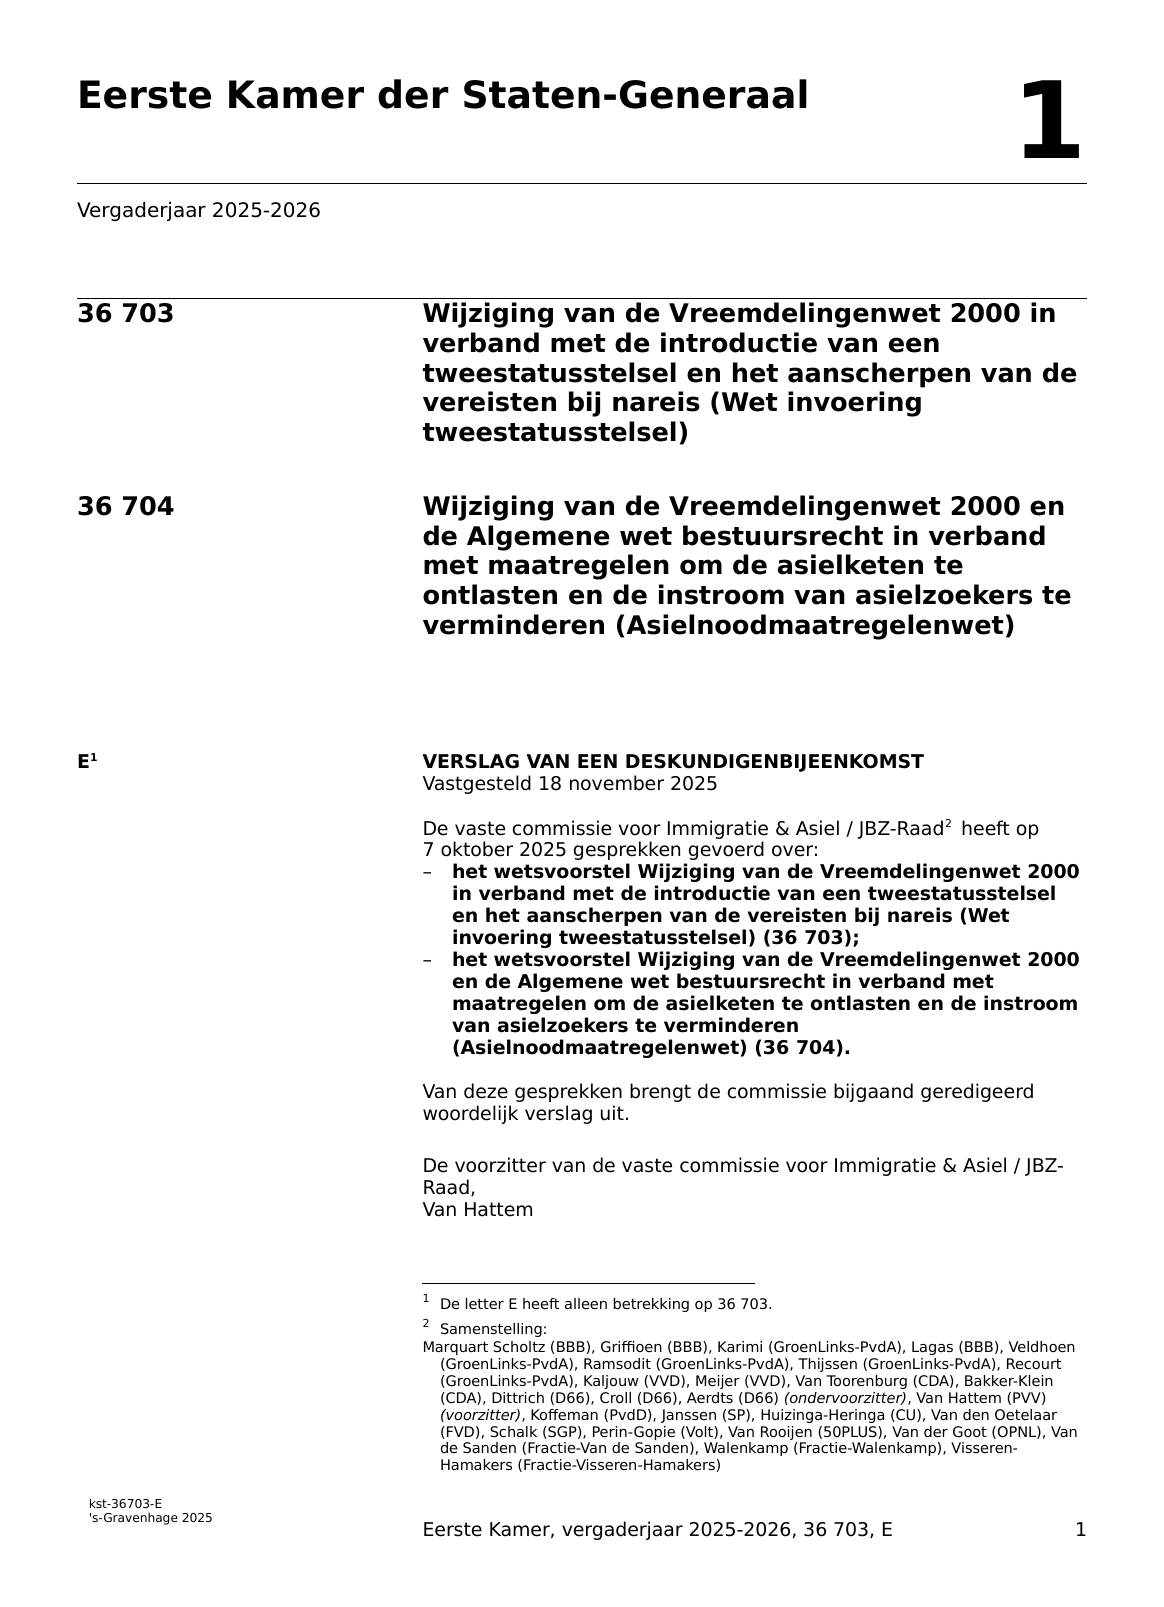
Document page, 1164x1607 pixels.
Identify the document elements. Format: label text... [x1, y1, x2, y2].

text Vastgesteld 18 november 2025 [422, 773, 1087, 795]
text 's-Gravenhage 2025 [88, 1511, 323, 1525]
table_header 1 [886, 59, 1087, 183]
subtitle E VERSLAG VAN EEN DESKUNDIGENBIJEENKOMST [77, 751, 1087, 773]
text De voorzitter van de vaste commissie voor Immigratie & Asiel / JBZ-Raad, Van Hattem [422, 1155, 1087, 1221]
text – het wetsvoorstel Wijziging van de Vreemdelingenwet 2000 en de Algemene wet bestuursrecht in verband met maatregelen om de asielketen te ontlasten en de instroom van asielzoekers te verminderen (Asielnoodmaatregelenwet) (36 704). [422, 949, 1087, 1059]
text De vaste commissie voor Immigratie & Asiel / JBZ-Raad heeft op 7 oktober 2025 gesprekken gevoerd over: [422, 817, 1087, 861]
subtitle 36 704 Wijziging van de Vreemdelingenwet 2000 en de Algemene wet bestuursrecht in verband met maatregelen om de asielketen te ontlasten en de instroom van asielzoekers te verminderen (Asielnoodmaatregelenwet) [77, 492, 1087, 640]
text De letter E heeft alleen betrekking op 36 703. [422, 1292, 1087, 1314]
text – het wetsvoorstel Wijziging van de Vreemdelingenwet 2000 in verband met de introductie van een tweestatusstelsel en het aanscherpen van de vereisten bij nareis (Wet invoering tweestatusstelsel) (36 703); [422, 861, 1087, 949]
subtitle 36 703 Wijziging van de Vreemdelingenwet 2000 in verband met de introductie van een tweestatusstelsel en het aanscherpen van de vereisten bij nareis (Wet invoering tweestatusstelsel) [77, 299, 1087, 447]
text Van deze gesprekken brengt de commissie bijgaand geredigeerd woordelijk verslag uit. [422, 1081, 1087, 1125]
text Samenstelling: [422, 1317, 1087, 1339]
text kst-36703-E [88, 1497, 323, 1511]
table_header Eerste Kamer der Staten-Generaal [77, 59, 886, 183]
text Marquart Scholtz (BBB), Griffioen (BBB), Karimi (GroenLinks-PvdA), Lagas (BBB), Veldhoen (GroenLinks-PvdA), Ramsodit (GroenLinks-PvdA), Thijssen (GroenLinks-PvdA), Recourt (GroenLinks-PvdA), Kaljouw (VVD), Meijer (VVD), Van Toorenburg (CDA), Bakker-Klein (CDA), Dittrich (D66), Croll (D66), Aerdts (D66) (ondervoorzitter), Van Hattem (PVV) (voorzitter), Koffeman (PvdD), Janssen (SP), Huizinga-Heringa (CU), Van den Oetelaar (FVD), Schalk (SGP), Perin-Gopie (Volt), Van Rooijen (50PLUS), Van der Goot (OPNL), Van de Sanden (Fractie-Van de Sanden), Walenkamp (Fractie-Walenkamp), Visseren-Hamakers (Fractie-Visseren-Hamakers) [422, 1339, 1087, 1474]
table_cell Vergaderjaar 2025-2026 [77, 184, 1087, 298]
